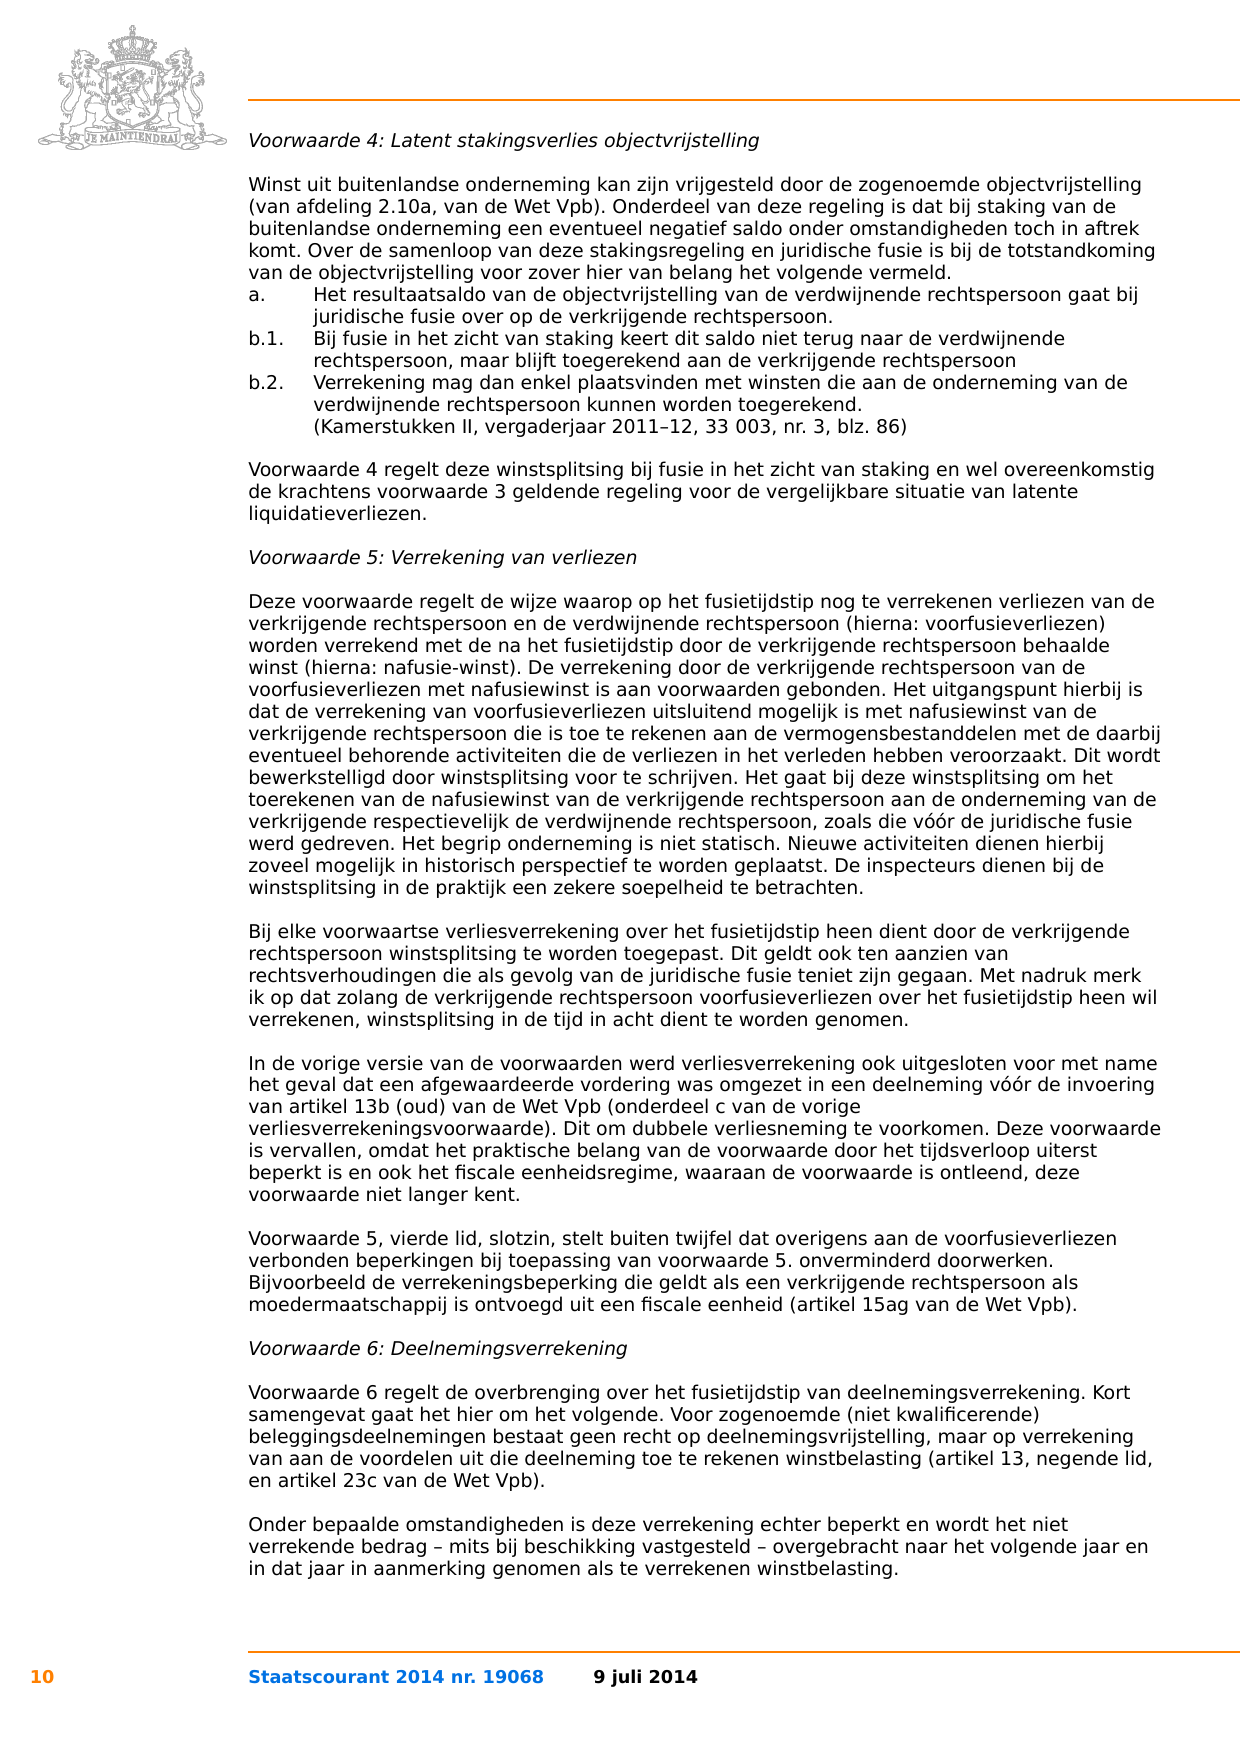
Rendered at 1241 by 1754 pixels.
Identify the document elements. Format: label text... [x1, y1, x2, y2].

text Deze voorwaarde regelt de wijze waarop op het fusietijdstip nog te verrekenen verliezen van de verkrijgende rechtspersoon en de verdwijnende rechtspersoon (hierna: voorfusieverliezen) worden verrekend met de na het fusietijdstip door de verkrijgende rechtspersoon behaalde winst (hierna: nafusie-winst). De verrekening door de verkrijgende rechtspersoon van de voorfusieverliezen met nafusiewinst is aan voorwaarden gebonden. Het uitgangspunt hierbij is dat de verrekening van voorfusieverliezen uitsluitend mogelijk is met nafusiewinst van de verkrijgende rechtspersoon die is toe te rekenen aan de vermogensbestanddelen met de daarbij eventueel behorende activiteiten die de verliezen in het verleden hebben veroorzaakt. Dit wordt bewerkstelligd door winstsplitsing voor te schrijven. Het gaat bij deze winstsplitsing om het toerekenen van de nafusiewinst van de verkrijgende rechtspersoon aan de onderneming van de verkrijgende respectievelijk de verdwijnende rechtspersoon, zoals die vóór de juridische fusie werd gedreven. Het begrip onderneming is niet statisch. Nieuwe activiteiten dienen hierbij zoveel mogelijk in historisch perspectief te worden geplaatst. De inspecteurs dienen bij de winstsplitsing in de praktijk een zekere soepelheid te betrachten. [248, 591, 1163, 899]
picture [38, 25, 227, 150]
text a. Het resultaatsaldo van de objectvrijstelling van de verdwijnende rechtspersoon gaat bij juridische fusie over op de verkrijgende rechtspersoon. [248, 284, 1163, 328]
text b.2. Verrekening mag dan enkel plaatsvinden met winsten die aan de onderneming van de verdwijnende rechtspersoon kunnen worden toegerekend. [248, 372, 1163, 416]
text Voorwaarde 4 regelt deze winstsplitsing bij fusie in het zicht van staking en wel overeenkomstig de krachtens voorwaarde 3 geldende regeling voor de vergelijkbare situatie van latente liquidatieverliezen. [248, 459, 1163, 525]
text (Kamerstukken II, vergaderjaar 2011–12, 33 003, nr. 3, blz. 86) [313, 416, 1163, 437]
text Voorwaarde 6 regelt de overbrenging over het fusietijdstip van deelnemingsverrekening. Kort samengevat gaat het hier om het volgende. Voor zogenoemde (niet kwalificerende) beleggingsdeelnemingen bestaat geen recht op deelnemingsvrijstelling, maar op verrekening van aan de voordelen uit die deelneming toe te rekenen winstbelasting (artikel 13, negende lid, en artikel 23c van de Wet Vpb). [248, 1382, 1163, 1492]
subtitle Voorwaarde 4: Latent stakingsverlies objectvrijstelling [248, 130, 1163, 152]
text Onder bepaalde omstandigheden is deze verrekening echter beperkt en wordt het niet verrekende bedrag – mits bij beschikking vastgesteld – overgebracht naar het volgende jaar en in dat jaar in aanmerking genomen als te verrekenen winstbelasting. [248, 1513, 1163, 1579]
text Voorwaarde 5, vierde lid, slotzin, stelt buiten twijfel dat overigens aan de voorfusieverliezen verbonden beperkingen bij toepassing van voorwaarde 5. onverminderd doorwerken. Bijvoorbeeld de verrekeningsbeperking die geldt als een verkrijgende rechtspersoon als moedermaatschappij is ontvoegd uit een fiscale eenheid (artikel 15ag van de Wet Vpb). [248, 1228, 1163, 1316]
subtitle Voorwaarde 5: Verrekening van verliezen [248, 547, 1163, 569]
text Bij elke voorwaartse verliesverrekening over het fusietijdstip heen dient door de verkrijgende rechtspersoon winstsplitsing te worden toegepast. Dit geldt ook ten aanzien van rechtsverhoudingen die als gevolg van de juridische fusie teniet zijn gegaan. Met nadruk merk ik op dat zolang de verkrijgende rechtspersoon voorfusieverliezen over het fusietijdstip heen wil verrekenen, winstsplitsing in de tijd in acht dient te worden genomen. [248, 921, 1163, 1031]
text b.1. Bij fusie in het zicht van staking keert dit saldo niet terug naar de verdwijnende rechtspersoon, maar blijft toegerekend aan de verkrijgende rechtspersoon [248, 328, 1163, 372]
text Winst uit buitenlandse onderneming kan zijn vrijgesteld door de zogenoemde objectvrijstelling (van afdeling 2.10a, van de Wet Vpb). Onderdeel van deze regeling is dat bij staking van de buitenlandse onderneming een eventueel negatief saldo onder omstandigheden toch in aftrek komt. Over de samenloop van deze stakingsregeling en juridische fusie is bij de totstandkoming van de objectvrijstelling voor zover hier van belang het volgende vermeld. [248, 174, 1163, 284]
text In de vorige versie van de voorwaarden werd verliesverrekening ook uitgesloten voor met name het geval dat een afgewaardeerde vordering was omgezet in een deelneming vóór de invoering van artikel 13b (oud) van de Wet Vpb (onderdeel c van de vorige verliesverrekeningsvoorwaarde). Dit om dubbele verliesneming te voorkomen. Deze voorwaarde is vervallen, omdat het praktische belang van de voorwaarde door het tijdsverloop uiterst beperkt is en ook het fiscale eenheidsregime, waaraan de voorwaarde is ontleend, deze voorwaarde niet langer kent. [248, 1052, 1163, 1206]
subtitle Voorwaarde 6: Deelnemingsverrekening [248, 1338, 1163, 1360]
